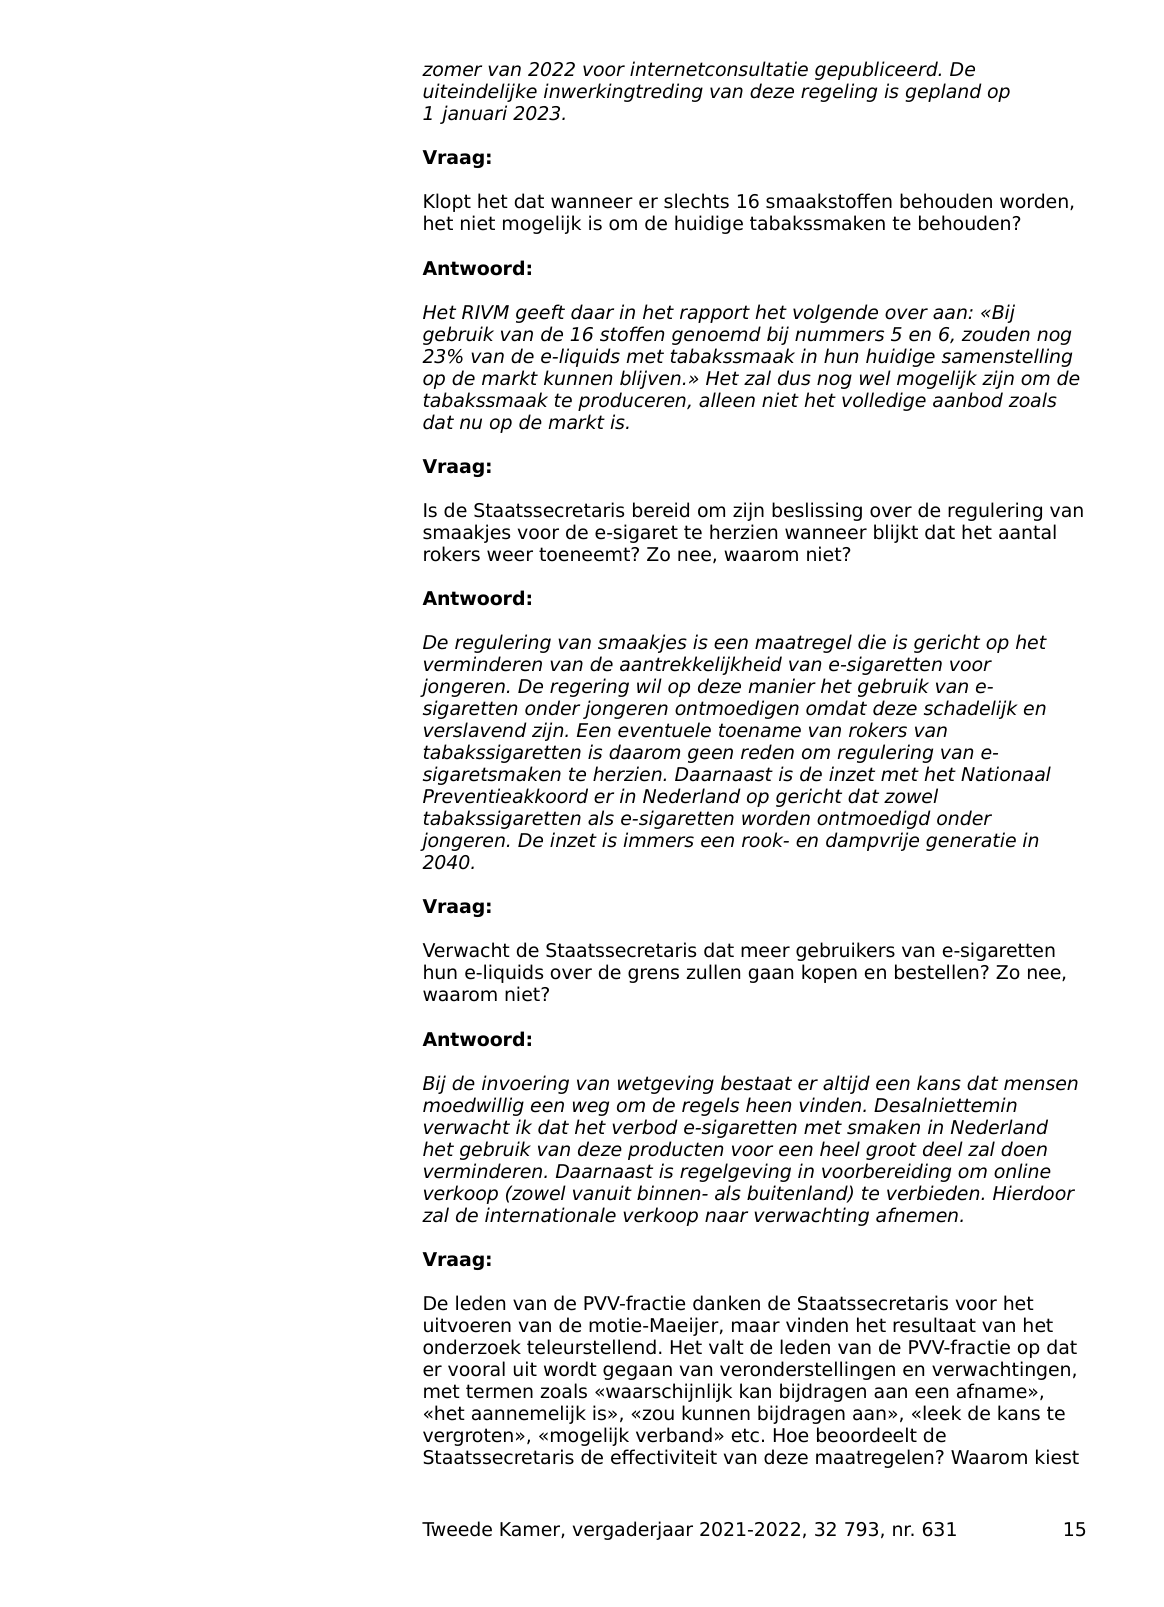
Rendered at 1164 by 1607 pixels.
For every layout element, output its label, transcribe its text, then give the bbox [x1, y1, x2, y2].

text De leden van de PVV-fractie danken de Staatssecretaris voor het uitvoeren van de motie-Maeijer, maar vinden het resultaat van het onderzoek teleurstellend. Het valt de leden van de PVV-fractie op dat er vooral uit wordt gegaan van veronderstellingen en verwachtingen, met termen zoals «waarschijnlijk kan bijdragen aan een afname», «het aannemelijk is», «zou kunnen bijdragen aan», «leek de kans te vergroten», «mogelijk verband» etc. Hoe beoordeelt de Staatssecretaris de effectiviteit van deze maatregelen? Waarom kiest [422, 1293, 1087, 1469]
subtitle Vraag: [422, 896, 1087, 918]
text Is de Staatssecretaris bereid om zijn beslissing over de regulering van smaakjes voor de e-sigaret te herzien wanneer blijkt dat het aantal rokers weer toeneemt? Zo nee, waarom niet? [422, 500, 1087, 566]
text Klopt het dat wanneer er slechts 16 smaakstoffen behouden worden, het niet mogelijk is om de huidige tabakssmaken te behouden? [422, 191, 1087, 235]
text Het RIVM geeft daar in het rapport het volgende over aan: «Bij gebruik van de 16 stoffen genoemd bij nummers 5 en 6, zouden nog 23% van de e-liquids met tabakssmaak in hun huidige samenstelling op de markt kunnen blijven.» Het zal dus nog wel mogelijk zijn om de tabakssmaak te produceren, alleen niet het volledige aanbod zoals dat nu op de markt is. [422, 302, 1087, 433]
subtitle Vraag: [422, 456, 1087, 478]
text zomer van 2022 voor internetconsultatie gepubliceerd. De uiteindelijke inwerkingtreding van deze regeling is gepland op 1 januari 2023. [422, 59, 1087, 125]
text Verwacht de Staatssecretaris dat meer gebruikers van e-sigaretten hun e-liquids over de grens zullen gaan kopen en bestellen? Zo nee, waarom niet? [422, 940, 1087, 1006]
subtitle Antwoord: [422, 257, 1087, 279]
subtitle Antwoord: [422, 588, 1087, 610]
text De regulering van smaakjes is een maatregel die is gericht op het verminderen van de aantrekkelijkheid van e-sigaretten voor jongeren. De regering wil op deze manier het gebruik van e-sigaretten onder jongeren ontmoedigen omdat deze schadelijk en verslavend zijn. Een eventuele toename van rokers van tabakssigaretten is daarom geen reden om regulering van e-sigaretsmaken te herzien. Daarnaast is de inzet met het Nationaal Preventieakkoord er in Nederland op gericht dat zowel tabakssigaretten als e-sigaretten worden ontmoedigd onder jongeren. De inzet is immers een rook- en dampvrije generatie in 2040. [422, 632, 1087, 874]
text Bij de invoering van wetgeving bestaat er altijd een kans dat mensen moedwillig een weg om de regels heen vinden. Desalniettemin verwacht ik dat het verbod e-sigaretten met smaken in Nederland het gebruik van deze producten voor een heel groot deel zal doen verminderen. Daarnaast is regelgeving in voorbereiding om online verkoop (zowel vanuit binnen- als buitenland) te verbieden. Hierdoor zal de internationale verkoop naar verwachting afnemen. [422, 1073, 1087, 1226]
subtitle Antwoord: [422, 1028, 1087, 1050]
subtitle Vraag: [422, 1249, 1087, 1271]
subtitle Vraag: [422, 147, 1087, 169]
